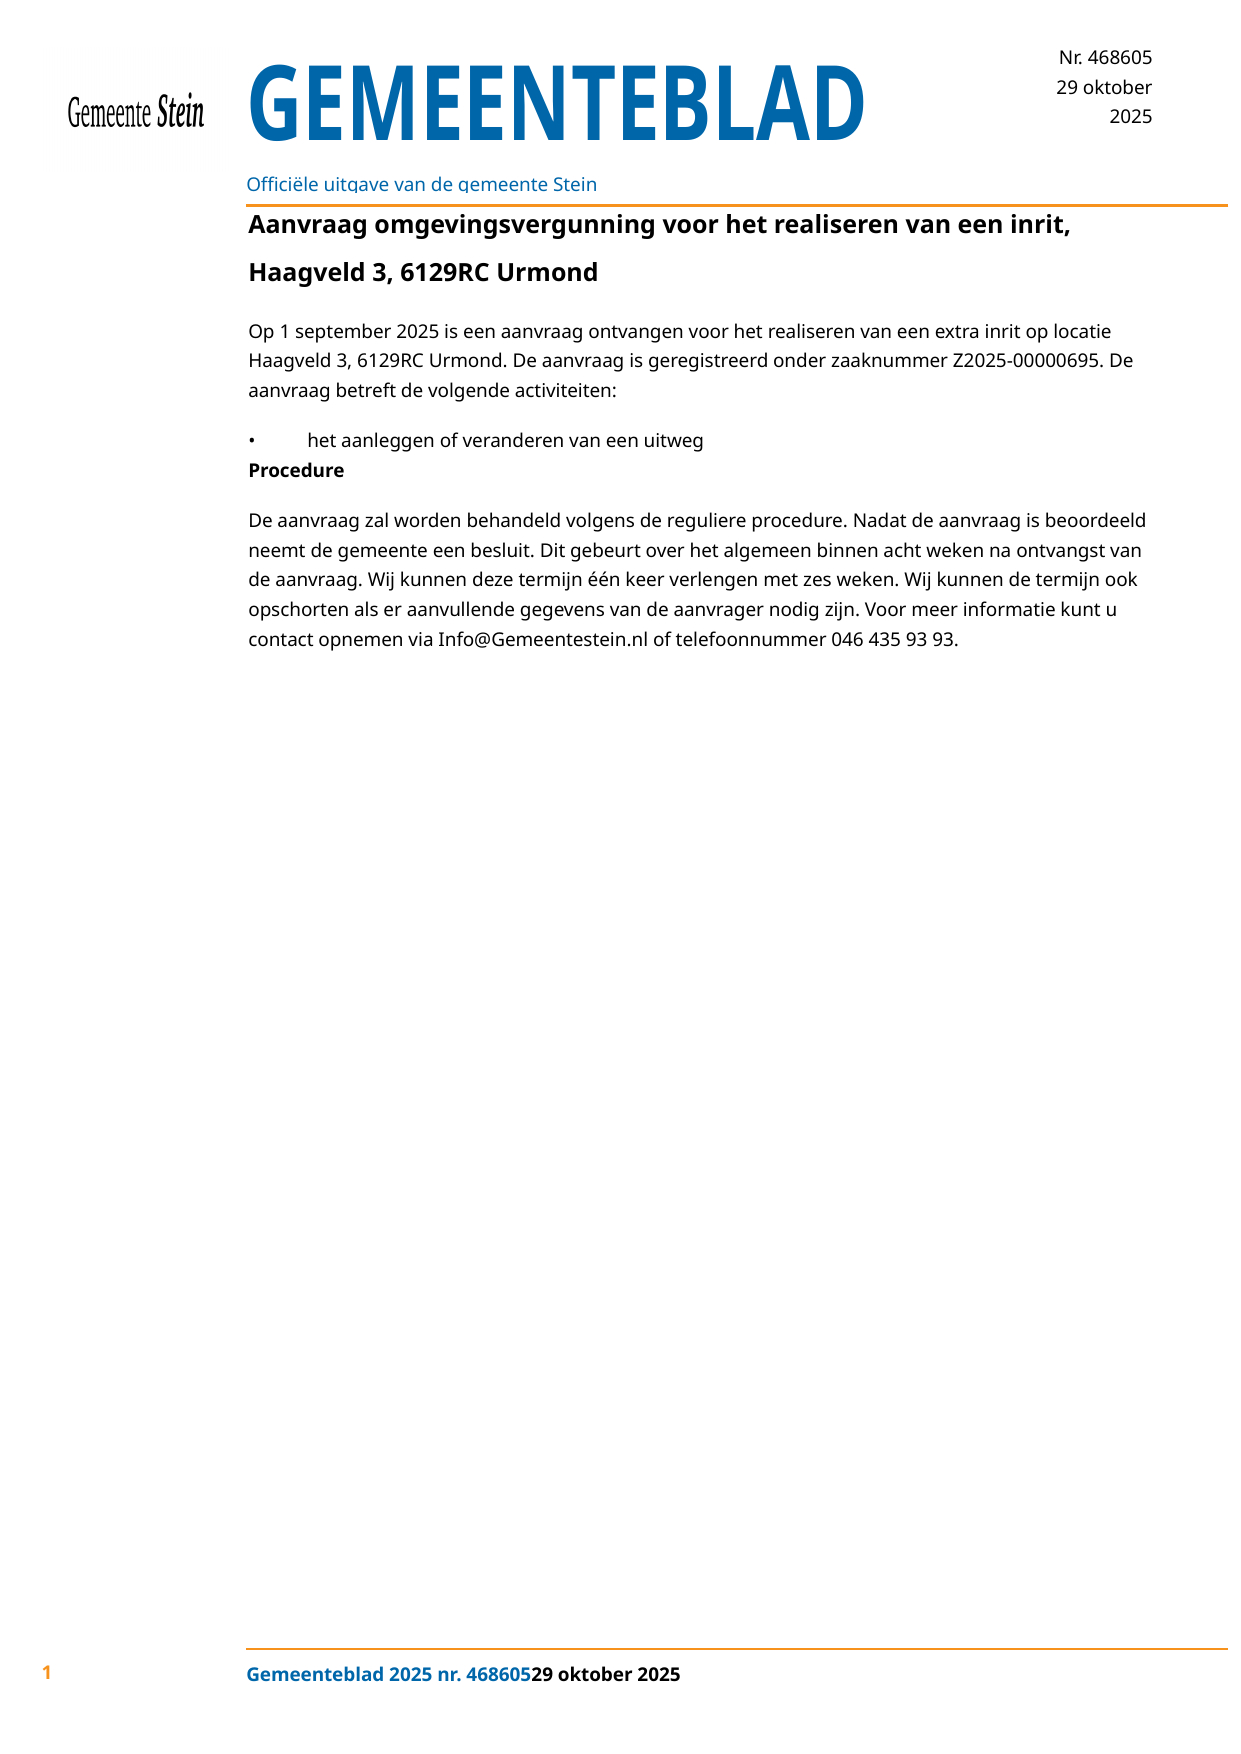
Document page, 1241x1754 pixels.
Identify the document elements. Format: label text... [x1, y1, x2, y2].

text De aanvraag zal worden behandeld volgens de reguliere procedure. Nadat de aanvraag is beoordeeld neemt de gemeente een besluit. Dit gebeurt over het algemeen binnen acht weken na ontvangst van de aanvraag. Wij kunnen deze termijn één keer verlengen met zes weken. Wij kunnen de termijn ook opschorten als er aanvullende gegevens van de aanvrager nodig zijn. Voor meer informatie kunt u contact opnemen via Info@Gemeentestein.nl of telefoonnummer 046 435 93 93. [248, 507, 1152, 652]
text Aanvraag omgevingsvergunning voor het realiseren van een inrit, Haagveld 3, 6129RC Urmond [248, 207, 1152, 288]
text Procedure [248, 457, 1152, 483]
text Op 1 september 2025 is een aanvraag ontvangen voor het realiseren van een extra inrit op locatie Haagveld 3, 6129RC Urmond. De aanvraag is geregistreerd onder zaaknummer Z2025-00000695. De aanvraag betreft de volgende activiteiten: [248, 318, 1152, 403]
list het aanleggen of veranderen van een uitweg [248, 427, 1152, 453]
picture [41, 47, 231, 172]
